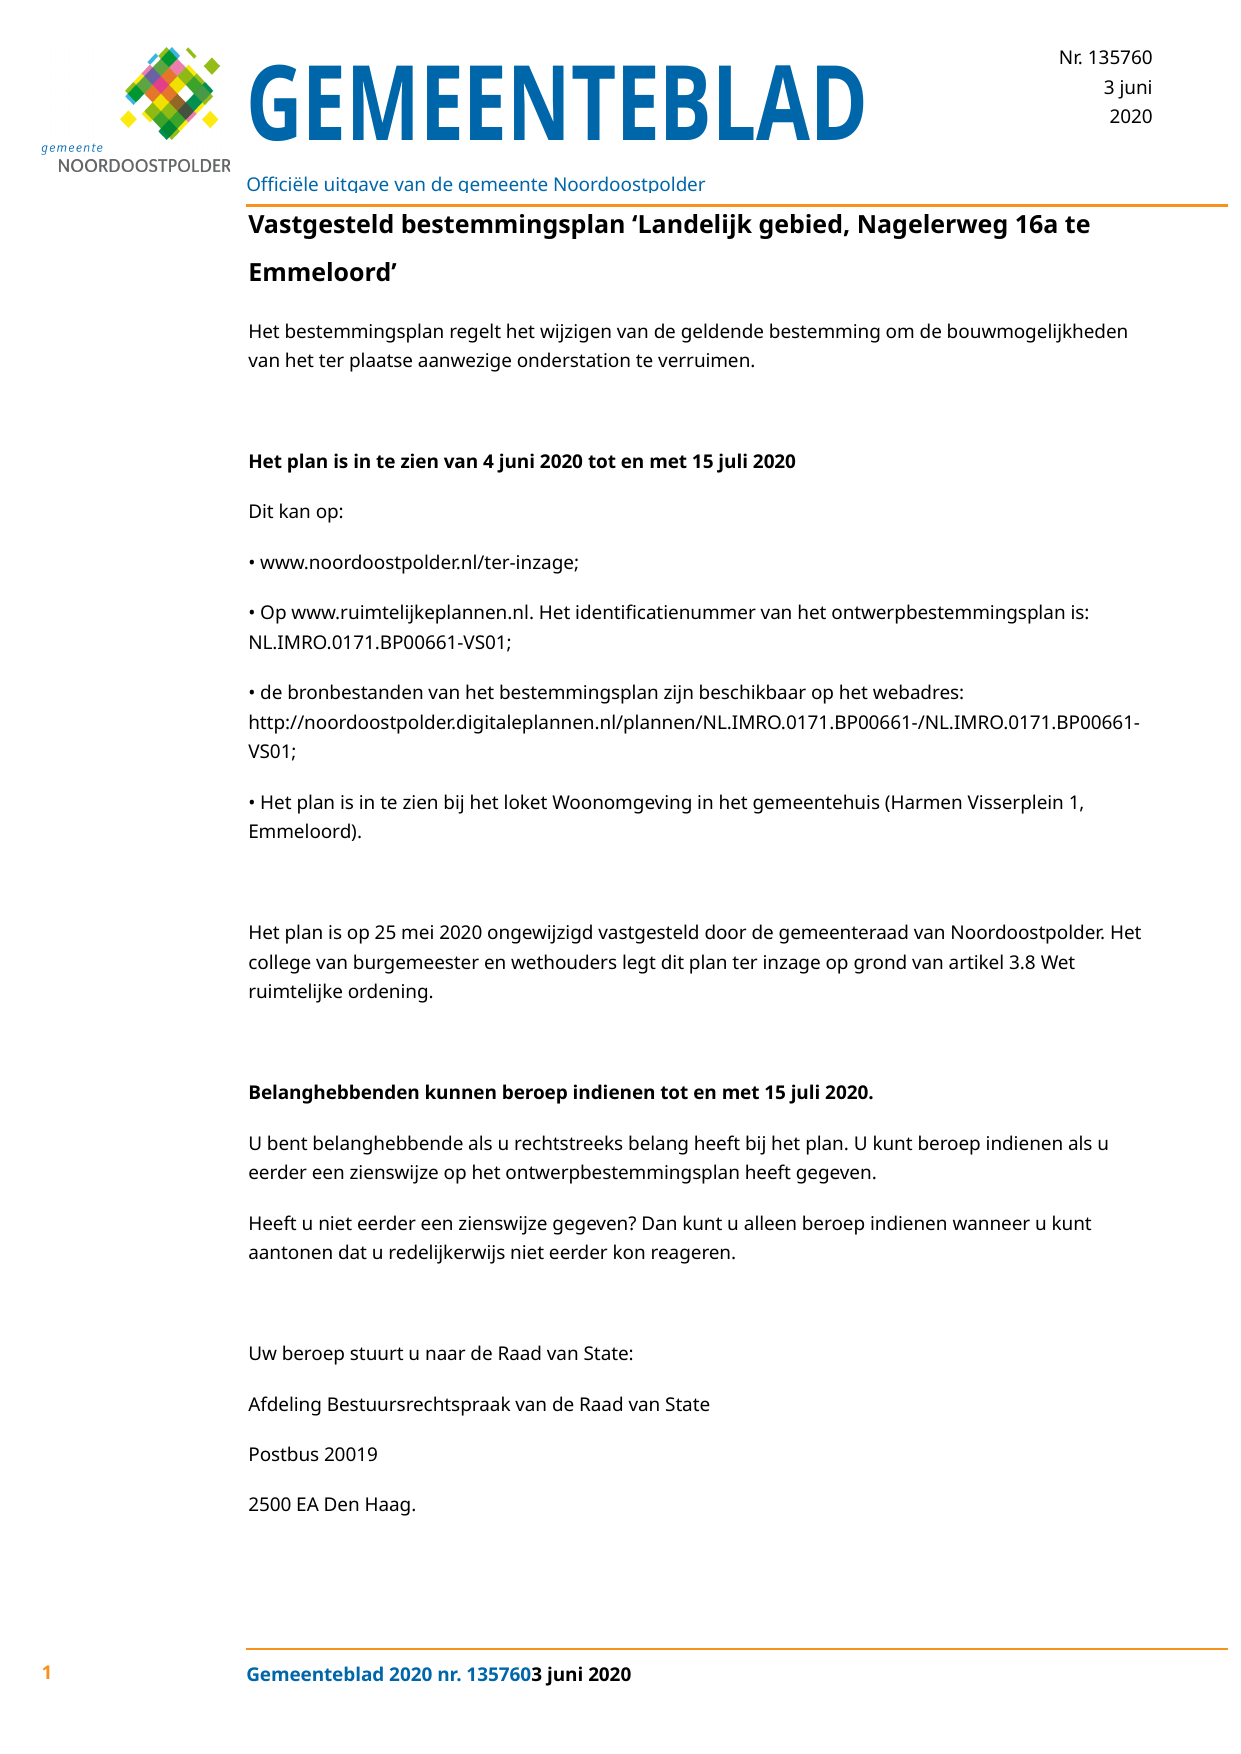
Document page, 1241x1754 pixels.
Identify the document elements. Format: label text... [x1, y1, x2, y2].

text Het plan is op 25 mei 2020 ongewijzigd vastgesteld door de gemeenteraad van Noordoostpolder. Het college van burgemeester en wethouders legt dit plan ter inzage op grond van artikel 3.8 Wet ruimtelijke ordening. [248, 919, 1152, 1004]
text Het bestemmingsplan regelt het wijzigen van de geldende bestemming om de bouwmogelijkheden van het ter plaatse aanwezige onderstation te verruimen. [248, 318, 1152, 373]
text 2500 EA Den Haag. [248, 1492, 1152, 1517]
text Belanghebbenden kunnen beroep indienen tot en met 15 juli 2020. [248, 1079, 1152, 1105]
text Het plan is in te zien van 4 juni 2020 tot en met 15 juli 2020 [248, 448, 1152, 474]
text • www.noordoostpolder.nl/ter-inzage; [248, 549, 1152, 575]
picture [41, 47, 231, 172]
text U bent belanghebbende als u rechtstreeks belang heeft bij het plan. U kunt beroep indienen als u eerder een zienswijze op het ontwerpbestemmingsplan heeft gegeven. [248, 1130, 1152, 1185]
text Uw beroep stuurt u naar de Raad van State: [248, 1340, 1152, 1366]
text Dit kan op: [248, 499, 1152, 524]
text • de bronbestanden van het bestemmingsplan zijn beschikbaar op het webadres: http://noordoostpolder.digitaleplannen.nl/plannen/NL.IMRO.0171.BP00661-/NL.IMRO.0171.BP00661-VS01; [248, 679, 1152, 764]
text Heeft u niet eerder een zienswijze gegeven? Dan kunt u alleen beroep indienen wanneer u kunt aantonen dat u redelijkerwijs niet eerder kon reageren. [248, 1210, 1152, 1265]
text Postbus 20019 [248, 1441, 1152, 1467]
text Afdeling Bestuursrechtspraak van de Raad van State [248, 1391, 1152, 1417]
text • Op www.ruimtelijkeplannen.nl. Het identificatienummer van het ontwerpbestemmingsplan is: NL.IMRO.0171.BP00661-VS01; [248, 599, 1152, 655]
text • Het plan is in te zien bij het loket Woonomgeving in het gemeentehuis (Harmen Visserplein 1, Emmeloord). [248, 789, 1152, 844]
text Vastgesteld bestemmingsplan ‘Landelijk gebied, Nagelerweg 16a te Emmeloord’ [248, 207, 1152, 288]
